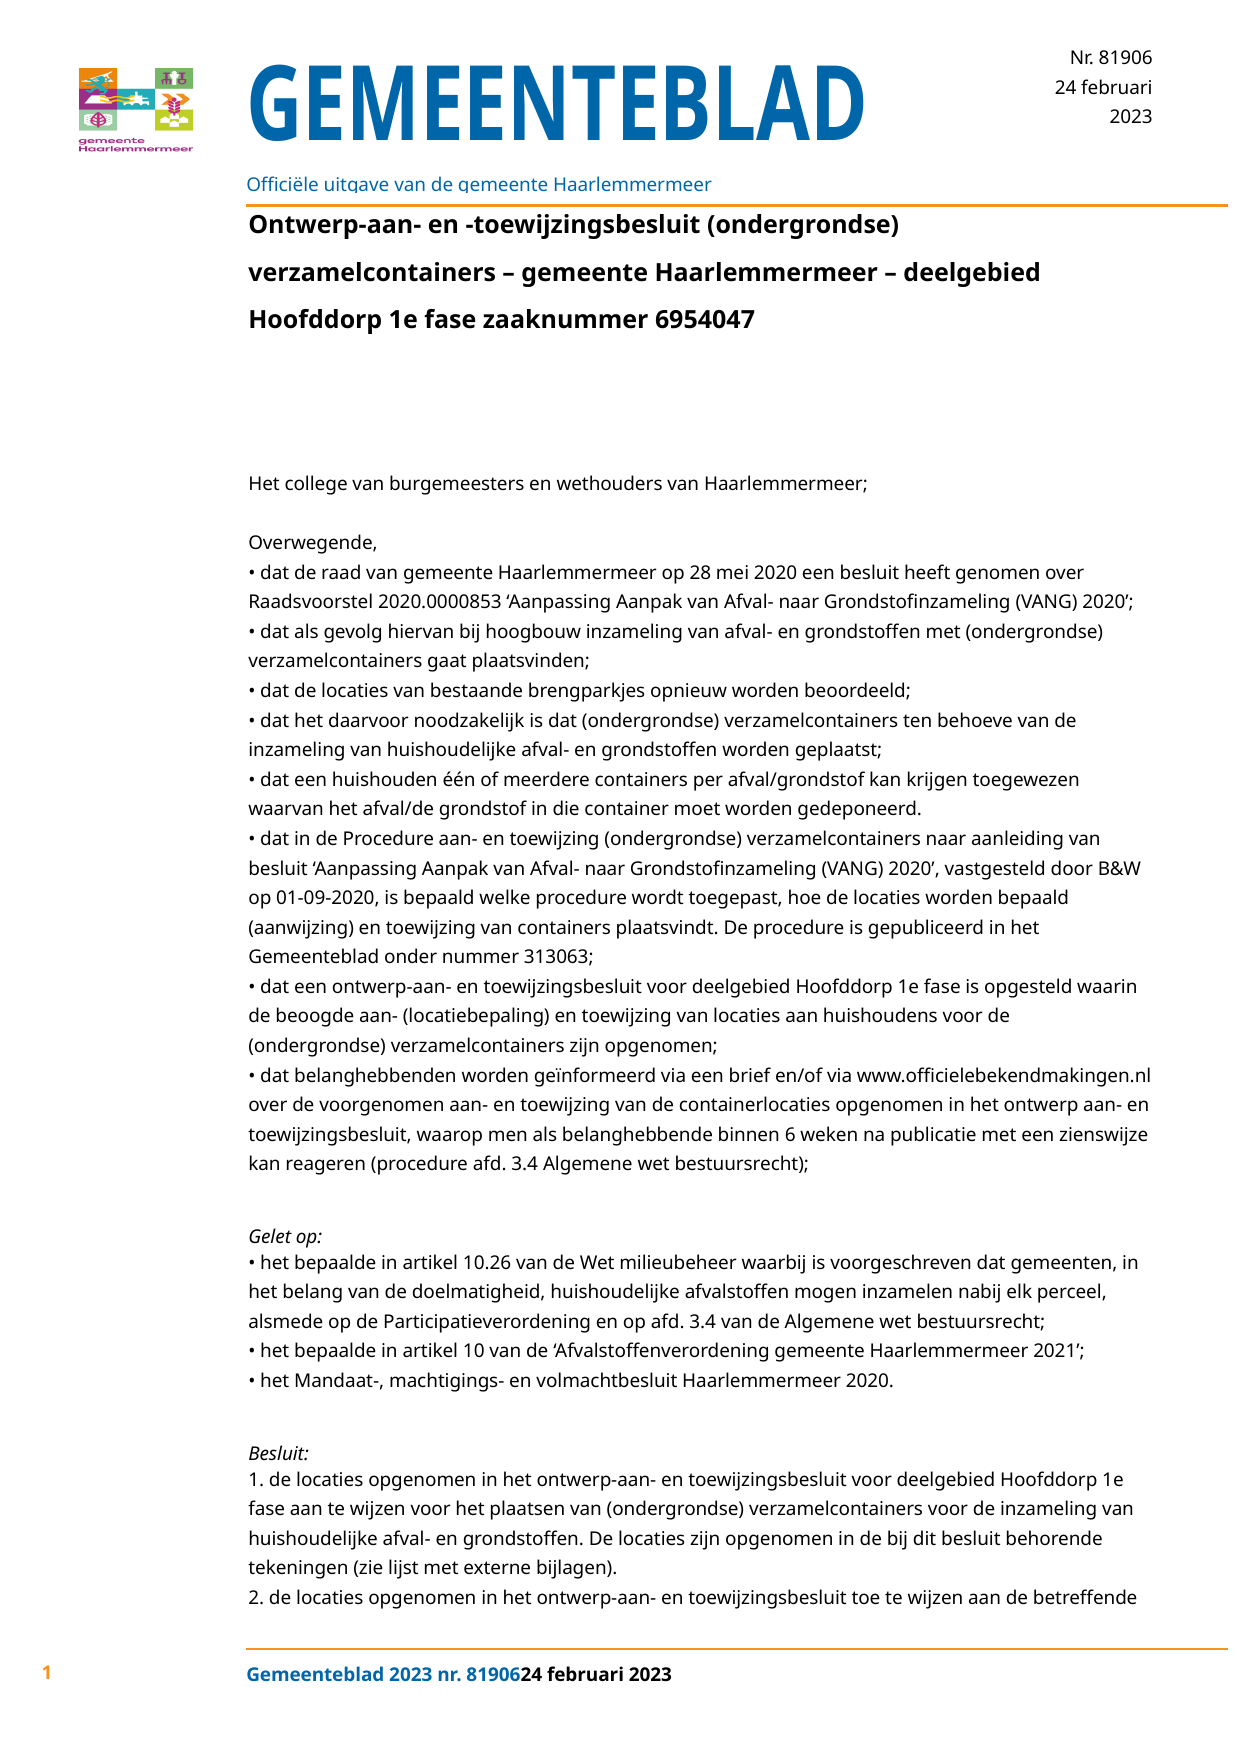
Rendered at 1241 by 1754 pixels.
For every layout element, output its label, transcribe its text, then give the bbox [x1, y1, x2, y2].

text • het Mandaat-, machtigings- en volmachtbesluit Haarlemmermeer 2020. [248, 1367, 1152, 1393]
text • dat belanghebbenden worden geïnformeerd via een brief en/of via www.officielebekendmakingen.nl over de voorgenomen aan- en toewijzing van de containerlocaties opgenomen in het ontwerp aan- en toewijzingsbesluit, waarop men als belanghebbende binnen 6 weken na publicatie met een zienswijze kan reageren (procedure afd. 3.4 Algemene wet bestuursrecht); [248, 1062, 1152, 1176]
text • dat het daarvoor noodzakelijk is dat (ondergrondse) verzamelcontainers ten behoeve van de inzameling van huishoudelijke afval- en grondstoffen worden geplaatst; [248, 707, 1152, 762]
text • dat de locaties van bestaande brengparkjes opnieuw worden beoordeeld; [248, 677, 1152, 703]
text • het bepaalde in artikel 10 van de ‘Afvalstoffenverordening gemeente Haarlemmermeer 2021’; [248, 1338, 1152, 1363]
text 1. de locaties opgenomen in het ontwerp-aan- en toewijzingsbesluit voor deelgebied Hoofddorp 1e fase aan te wijzen voor het plaatsen van (ondergrondse) verzamelcontainers voor de inzameling van huishoudelijke afval- en grondstoffen. De locaties zijn opgenomen in de bij dit besluit behorende tekeningen (zie lijst met externe bijlagen). [248, 1466, 1152, 1580]
text • dat als gevolg hiervan bij hoogbouw inzameling van afval- en grondstoffen met (ondergrondse) verzamelcontainers gaat plaatsvinden; [248, 618, 1152, 673]
text 2. de locaties opgenomen in het ontwerp-aan- en toewijzingsbesluit toe te wijzen aan de betreffende [248, 1584, 1152, 1610]
text Gelet op: [248, 1223, 1152, 1249]
text • dat in de Procedure aan- en toewijzing (ondergrondse) verzamelcontainers naar aanleiding van besluit ‘Aanpassing Aanpak van Afval- naar Grondstofinzameling (VANG) 2020’, vastgesteld door B&W op 01-09-2020, is bepaald welke procedure wordt toegepast, hoe de locaties worden bepaald (aanwijzing) en toewijzing van containers plaatsvindt. De procedure is gepubliceerd in het Gemeenteblad onder nummer 313063; [248, 825, 1152, 969]
text • dat een ontwerp-aan- en toewijzingsbesluit voor deelgebied Hoofddorp 1e fase is opgesteld waarin de beoogde aan- (locatiebepaling) en toewijzing van locaties aan huishoudens voor de (ondergrondse) verzamelcontainers zijn opgenomen; [248, 973, 1152, 1058]
text Ontwerp-aan- en -toewijzingsbesluit (ondergrondse) verzamelcontainers – gemeente Haarlemmermeer – deelgebied Hoofddorp 1e fase zaaknummer 6954047 [248, 207, 1152, 336]
picture [41, 47, 231, 172]
text Het college van burgemeesters en wethouders van Haarlemmermeer; [248, 470, 1152, 496]
text • dat de raad van gemeente Haarlemmermeer op 28 mei 2020 een besluit heeft genomen over Raadsvoorstel 2020.0000853 ‘Aanpassing Aanpak van Afval- naar Grondstofinzameling (VANG) 2020’; [248, 559, 1152, 614]
text Overwegende, [248, 529, 1152, 555]
text • dat een huishouden één of meerdere containers per afval/grondstof kan krijgen toegewezen waarvan het afval/de grondstof in die container moet worden gedeponeerd. [248, 766, 1152, 821]
text Besluit: [248, 1440, 1152, 1466]
text • het bepaalde in artikel 10.26 van de Wet milieubeheer waarbij is voorgeschreven dat gemeenten, in het belang van de doelmatigheid, huishoudelijke afvalstoffen mogen inzamelen nabij elk perceel, alsmede op de Participatieverordening en op afd. 3.4 van de Algemene wet bestuursrecht; [248, 1249, 1152, 1334]
